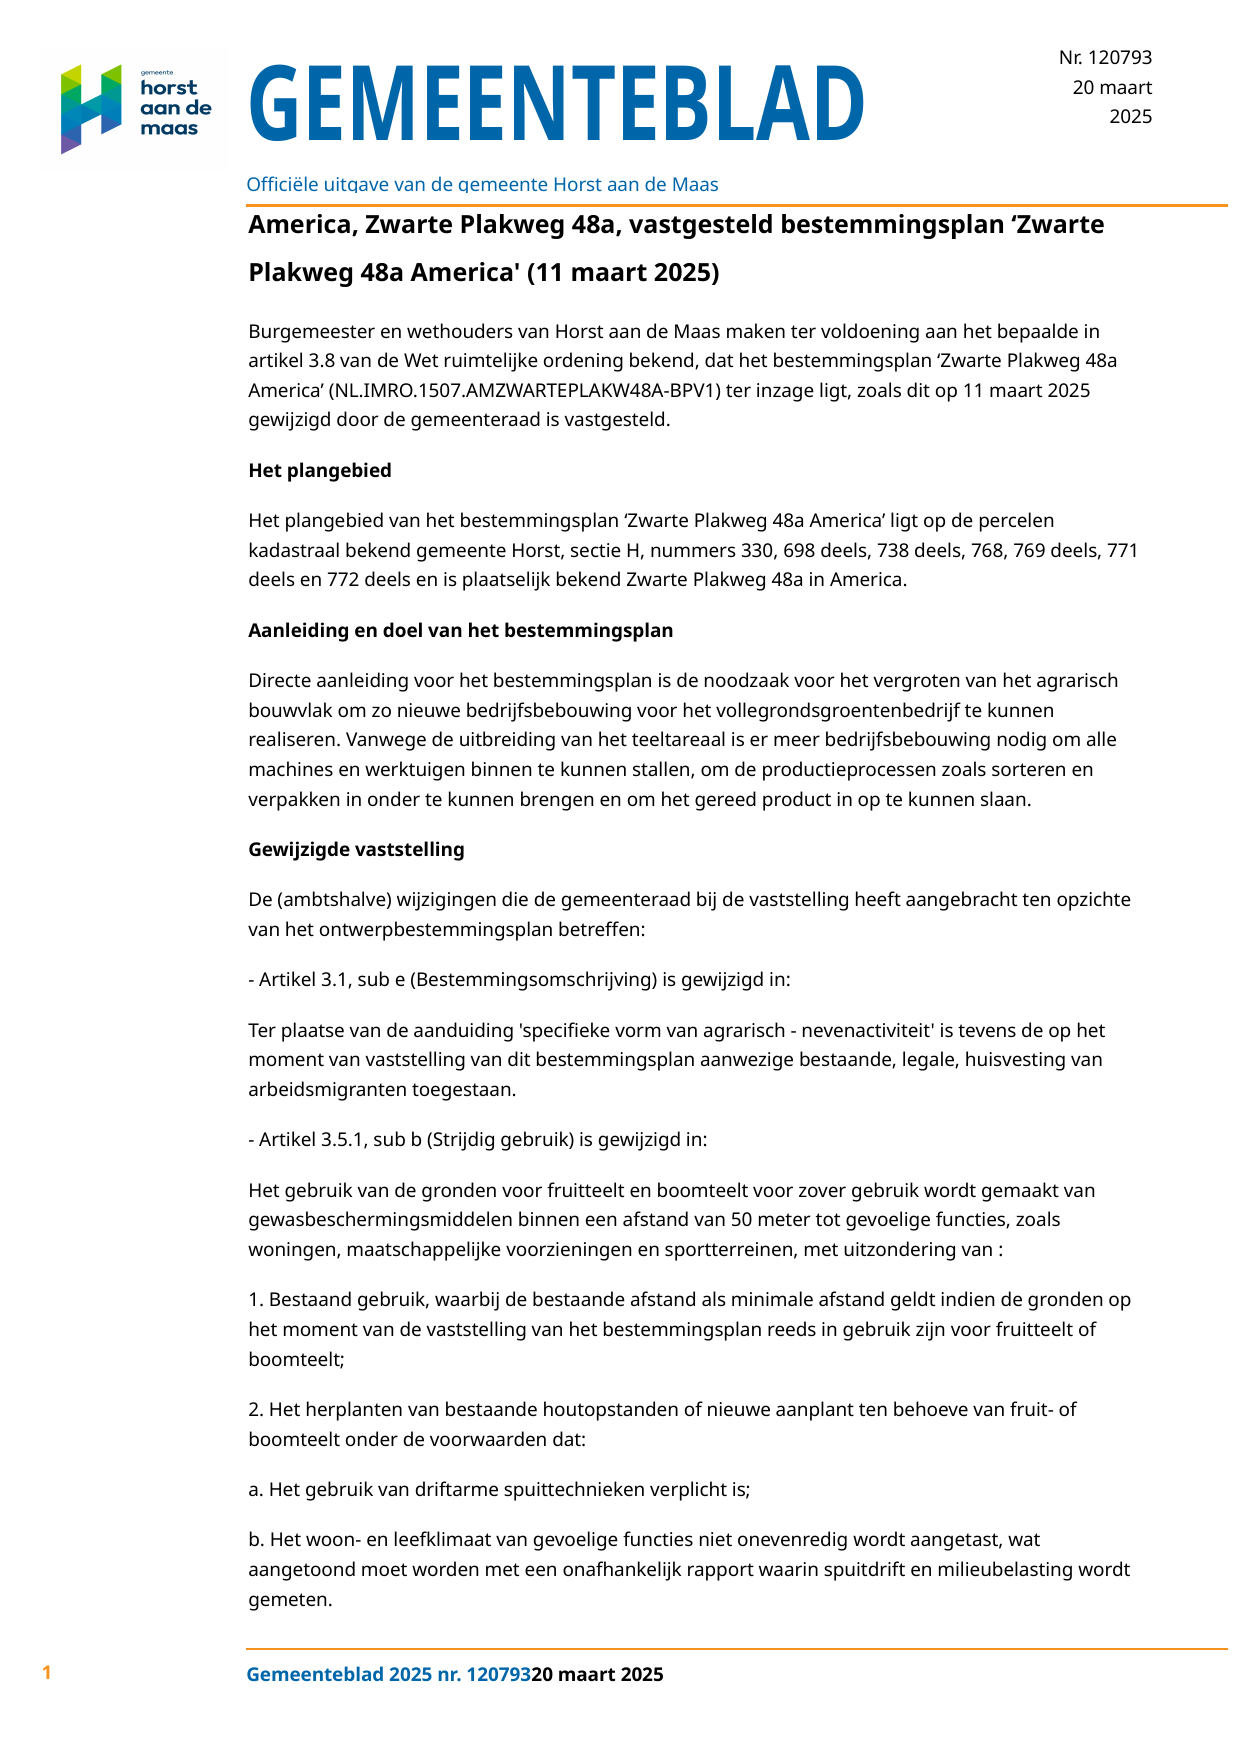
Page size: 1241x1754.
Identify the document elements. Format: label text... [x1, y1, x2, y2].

text Het gebruik van de gronden voor fruitteelt en boomteelt voor zover gebruik wordt gemaakt van gewasbeschermingsmiddelen binnen een afstand van 50 meter tot gevoelige functies, zoals woningen, maatschappelijke voorzieningen en sportterreinen, met uitzondering van : [248, 1177, 1152, 1262]
text - Artikel 3.5.1, sub b (Strijdig gebruik) is gewijzigd in: [248, 1127, 1152, 1152]
text America, Zwarte Plakweg 48a, vastgesteld bestemmingsplan ‘Zwarte Plakweg 48a America' (11 maart 2025) [248, 207, 1152, 288]
text Het plangebied van het bestemmingsplan ‘Zwarte Plakweg 48a America’ ligt op de percelen kadastraal bekend gemeente Horst, sectie H, nummers 330, 698 deels, 738 deels, 768, 769 deels, 771 deels en 772 deels en is plaatselijk bekend Zwarte Plakweg 48a in America. [248, 507, 1152, 592]
picture [41, 47, 231, 172]
text b. Het woon- en leefklimaat van gevoelige functies niet onevenredig wordt aangetast, wat aangetoond moet worden met een onafhankelijk rapport waarin spuitdrift en milieubelasting wordt gemeten. [248, 1527, 1152, 1612]
text Directe aanleiding voor het bestemmingsplan is de noodzaak voor het vergroten van het agrarisch bouwvlak om zo nieuwe bedrijfsbebouwing voor het vollegrondsgroentenbedrijf te kunnen realiseren. Vanwege de uitbreiding van het teeltareaal is er meer bedrijfsbebouwing nodig om alle machines en werktuigen binnen te kunnen stallen, om de productieprocessen zoals sorteren en verpakken in onder te kunnen brengen en om het gereed product in op te kunnen slaan. [248, 667, 1152, 812]
text Gewijzigde vaststelling [248, 836, 1152, 862]
text Burgemeester en wethouders van Horst aan de Maas maken ter voldoening aan het bepaalde in artikel 3.8 van de Wet ruimtelijke ordening bekend, dat het bestemmingsplan ‘Zwarte Plakweg 48a America’ (NL.IMRO.1507.AMZWARTEPLAKW48A-BPV1) ter inzage ligt, zoals dit op 11 maart 2025 gewijzigd door de gemeenteraad is vastgesteld. [248, 318, 1152, 432]
text 1. Bestaand gebruik, waarbij de bestaande afstand als minimale afstand geldt indien de gronden op het moment van de vaststelling van het bestemmingsplan reeds in gebruik zijn voor fruitteelt of boomteelt; [248, 1287, 1152, 1372]
text - Artikel 3.1, sub e (Bestemmingsomschrijving) is gewijzigd in: [248, 967, 1152, 992]
text Aanleiding en doel van het bestemmingsplan [248, 617, 1152, 643]
text a. Het gebruik van driftarme spuittechnieken verplicht is; [248, 1476, 1152, 1502]
text Ter plaatse van de aanduiding 'specifieke vorm van agrarisch - nevenactiviteit' is tevens de op het moment van vaststelling van dit bestemmingsplan aanwezige bestaande, legale, huisvesting van arbeidsmigranten toegestaan. [248, 1017, 1152, 1102]
text Het plangebied [248, 457, 1152, 483]
text 2. Het herplanten van bestaande houtopstanden of nieuwe aanplant ten behoeve van fruit- of boomteelt onder de voorwaarden dat: [248, 1396, 1152, 1452]
text De (ambtshalve) wijzigingen die de gemeenteraad bij de vaststelling heeft aangebracht ten opzichte van het ontwerpbestemmingsplan betreffen: [248, 887, 1152, 942]
